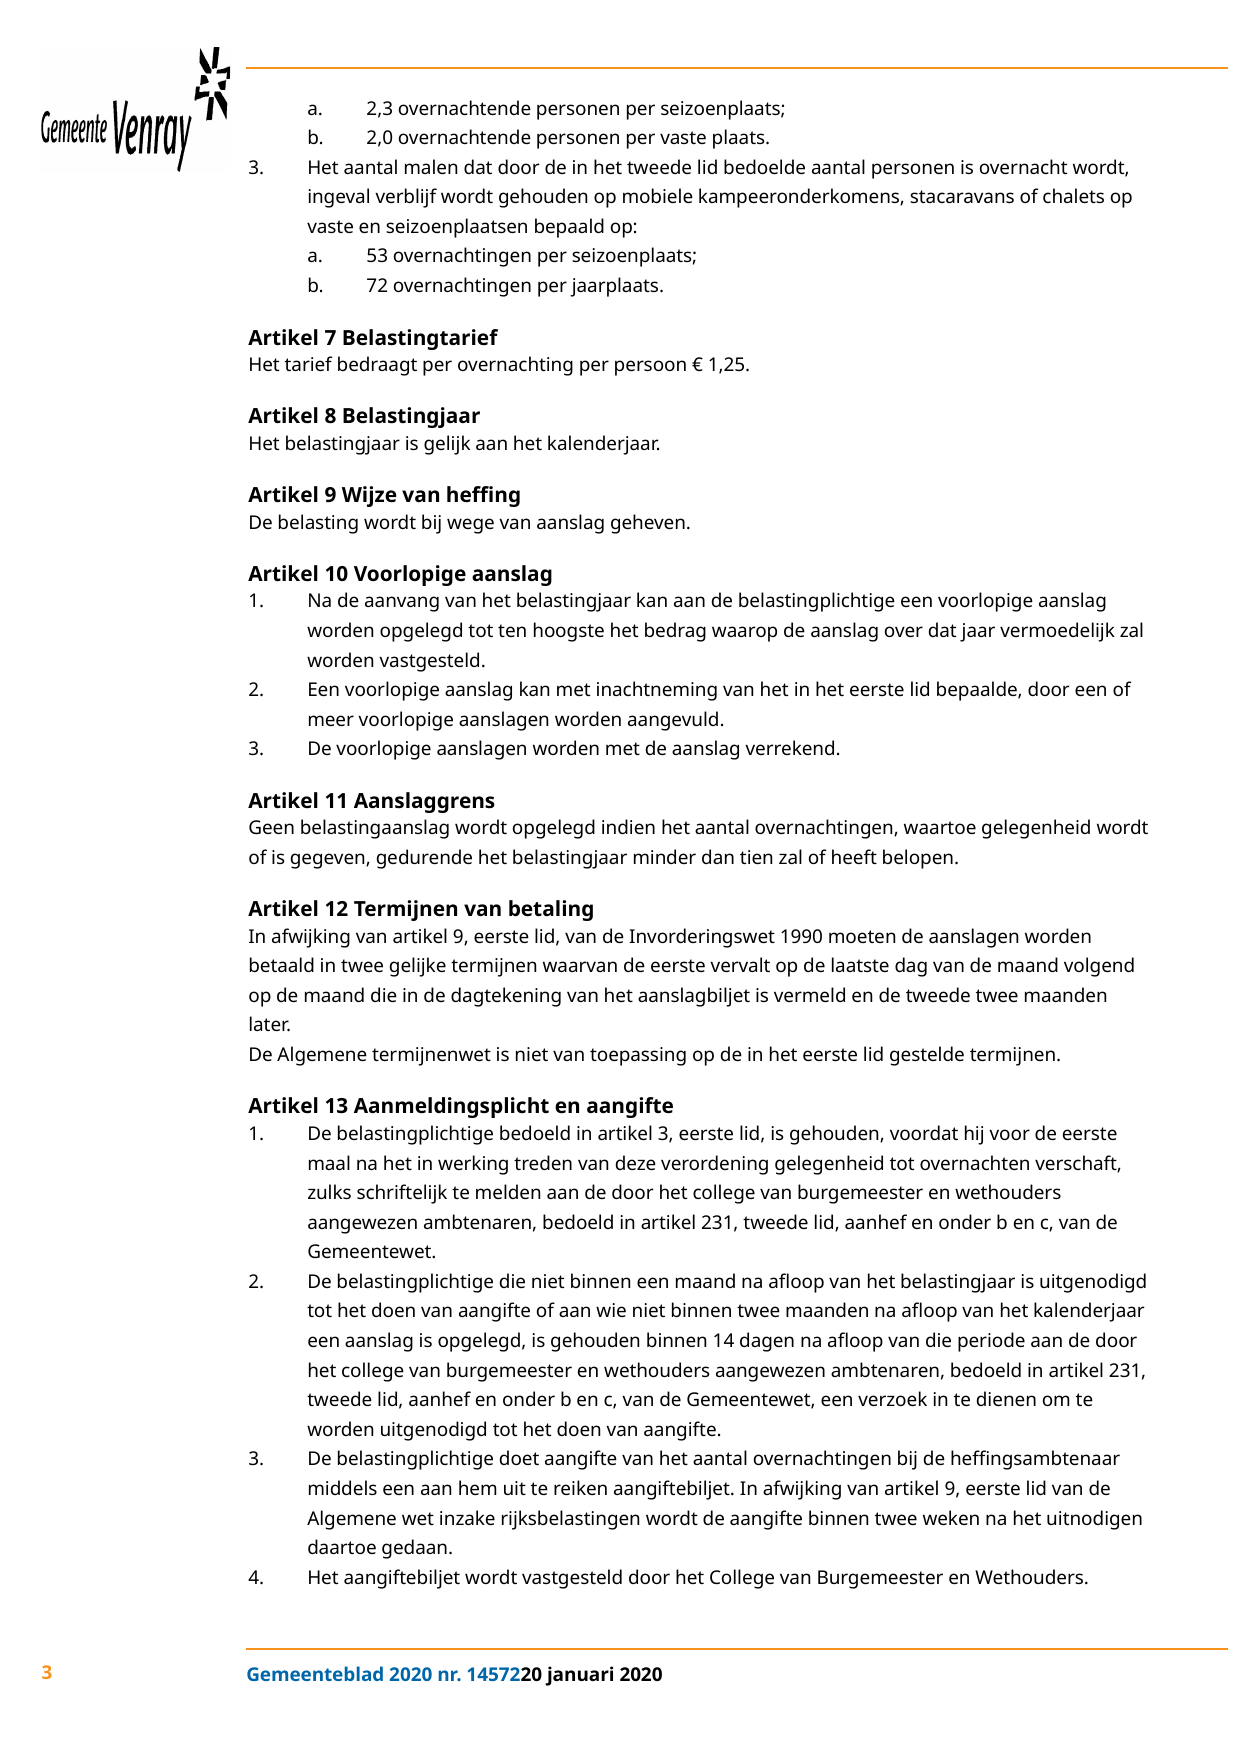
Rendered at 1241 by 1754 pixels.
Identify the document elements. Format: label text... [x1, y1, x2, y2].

list De belastingplichtige die niet binnen een maand na afloop van het belastingjaar is uitgenodigd tot het doen van aangifte of aan wie niet binnen twee maanden na afloop van het kalenderjaar een aanslag is opgelegd, is gehouden binnen 14 dagen na afloop van die periode aan de door het college van burgemeester en wethouders aangewezen ambtenaren, bedoeld in artikel 231, tweede lid, aanhef en onder b en c, van de Gemeentewet, een verzoek in te dienen om te worden uitgenodigd tot het doen van aangifte. [248, 1268, 1152, 1442]
text Artikel 10 Voorlopige aanslag [248, 559, 1152, 588]
list De belastingplichtige bedoeld in artikel 3, eerste lid, is gehouden, voordat hij voor de eerste maal na het in werking treden van deze verordening gelegenheid tot overnachten verschaft, zulks schriftelijk te melden aan de door het college van burgemeester en wethouders aangewezen ambtenaren, bedoeld in artikel 231, tweede lid, aanhef en onder b en c, van de Gemeentewet. [248, 1120, 1152, 1264]
list De voorlopige aanslagen worden met de aanslag verrekend. [248, 736, 1152, 761]
text De belasting wordt bij wege van aanslag geheven. [248, 509, 1152, 534]
list 53 overnachtingen per seizoenplaats; [307, 243, 1152, 268]
list De belastingplichtige doet aangifte van het aantal overnachtingen bij de heffingsambtenaar middels een aan hem uit te reiken aangiftebiljet. In afwijking van artikel 9, eerste lid van de Algemene wet inzake rijksbelastingen wordt de aangifte binnen twee weken na het uitnodigen daartoe gedaan. [248, 1446, 1152, 1560]
picture [41, 47, 231, 172]
text In afwijking van artikel 9, eerste lid, van de Invorderingswet 1990 moeten de aanslagen worden betaald in twee gelijke termijnen waarvan de eerste vervalt op de laatste dag van de maand volgend op de maand die in de dagtekening van het aanslagbiljet is vermeld en de tweede twee maanden later. [248, 923, 1152, 1037]
text Artikel 12 Termijnen van betaling [248, 894, 1152, 923]
list Na de aanvang van het belastingjaar kan aan de belastingplichtige een voorlopige aanslag worden opgelegd tot ten hoogste het bedrag waarop de aanslag over dat jaar vermoedelijk zal worden vastgesteld. [248, 588, 1152, 673]
text Geen belastingaanslag wordt opgelegd indien het aantal overnachtingen, waartoe gelegenheid wordt of is gegeven, gedurende het belastingjaar minder dan tien zal of heeft belopen. [248, 814, 1152, 870]
text Het belastingjaar is gelijk aan het kalenderjaar. [248, 430, 1152, 456]
list Een voorlopige aanslag kan met inachtneming van het in het eerste lid bepaalde, door een of meer voorlopige aanslagen worden aangevuld. [248, 676, 1152, 732]
text Het tarief bedraagt per overnachting per persoon € 1,25. [248, 351, 1152, 377]
text Artikel 11 Aanslaggrens [248, 786, 1152, 814]
text Artikel 7 Belastingtarief [248, 323, 1152, 351]
list 2,0 overnachtende personen per vaste plaats. [307, 124, 1152, 150]
list 72 overnachtingen per jaarplaats. [307, 272, 1152, 298]
text De Algemene termijnenwet is niet van toepassing op de in het eerste lid gestelde termijnen. [248, 1041, 1152, 1067]
list Het aangiftebiljet wordt vastgesteld door het College van Burgemeester en Wethouders. [248, 1564, 1152, 1589]
text Artikel 8 Belastingjaar [248, 402, 1152, 430]
text Artikel 13 Aanmeldingsplicht en aangifte [248, 1092, 1152, 1120]
list 2,3 overnachtende personen per seizoenplaats; [307, 95, 1152, 121]
list Het aantal malen dat door de in het tweede lid bedoelde aantal personen is overnacht wordt, ingeval verblijf wordt gehouden op mobiele kampeeronderkomens, stacaravans of chalets op vaste en seizoenplaatsen bepaald op: [248, 154, 1152, 239]
text Artikel 9 Wijze van heffing [248, 480, 1152, 509]
